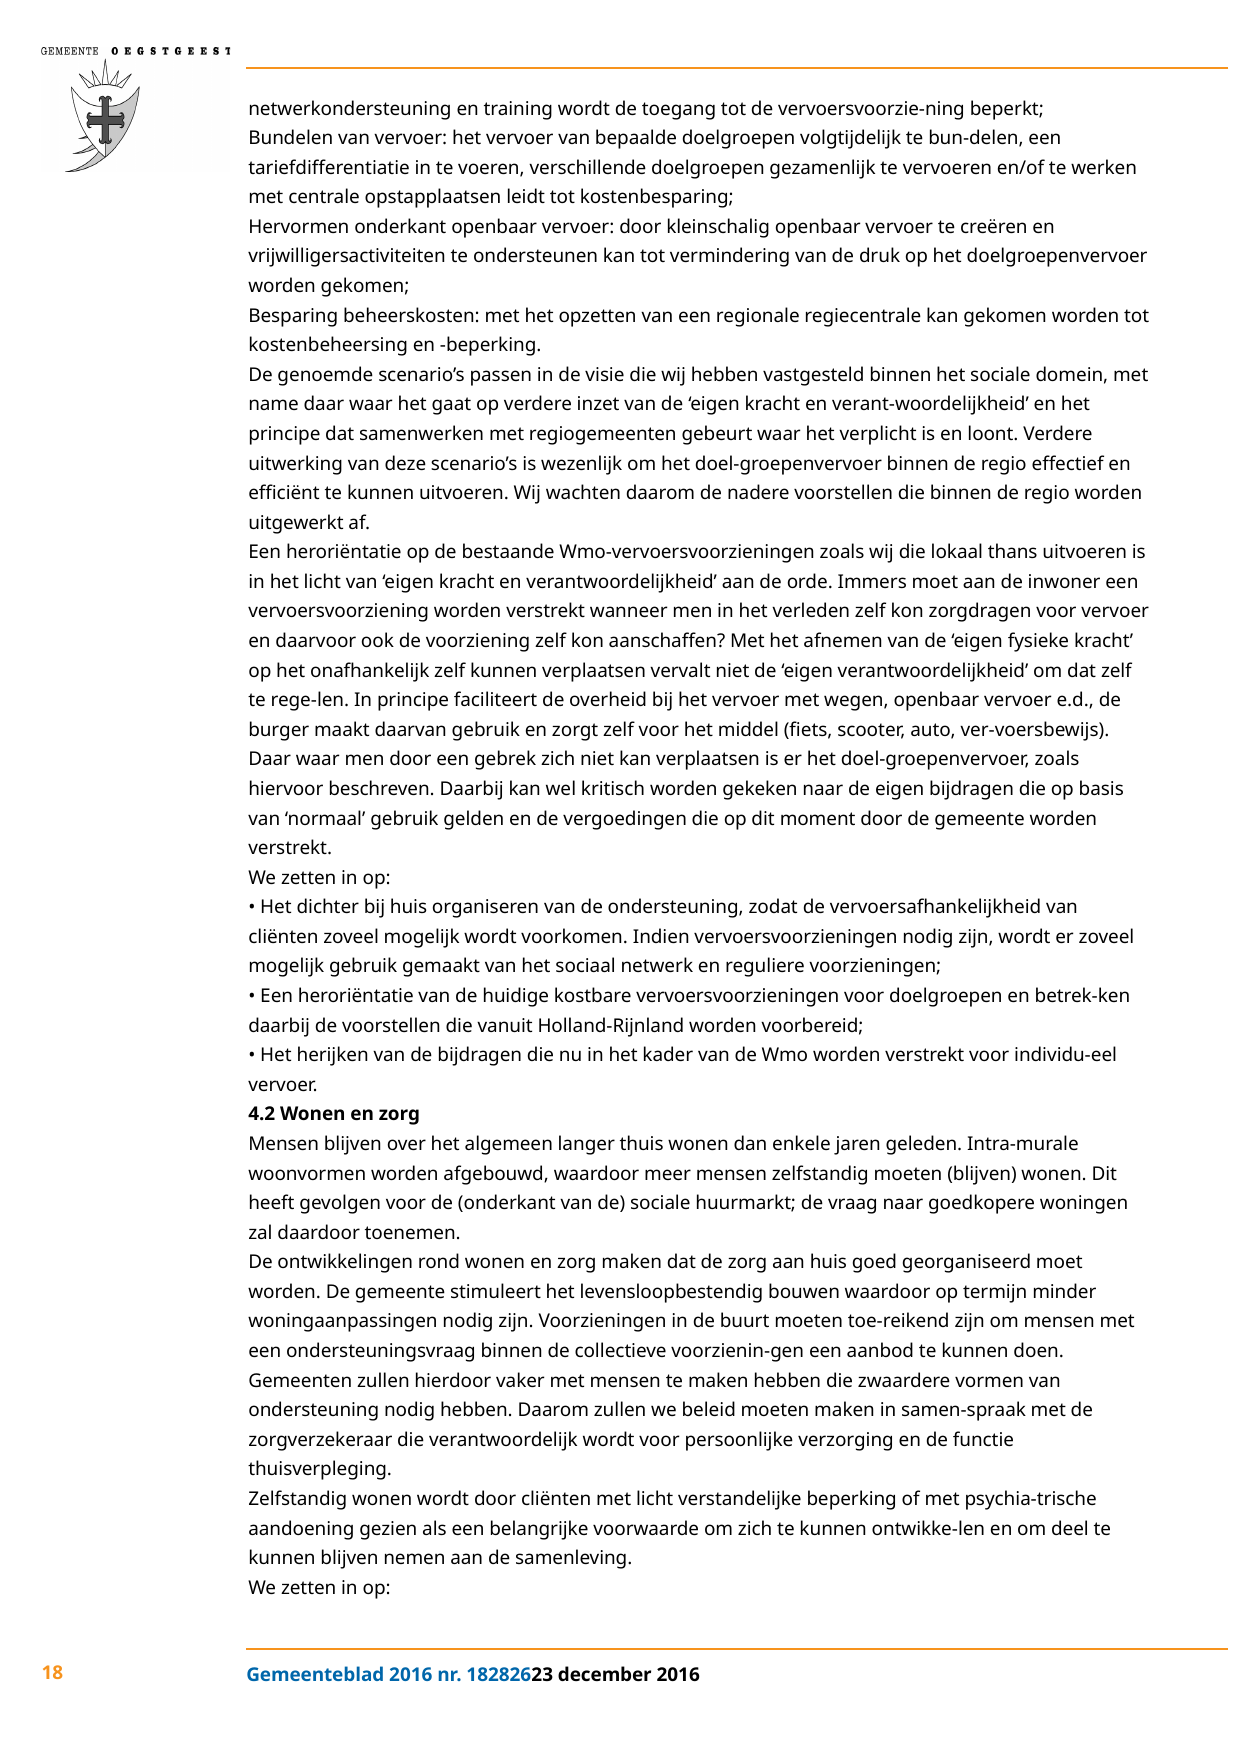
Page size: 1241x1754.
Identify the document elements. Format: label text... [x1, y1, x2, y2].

text Gemeenten zullen hierdoor vaker met mensen te maken hebben die zwaardere vormen van ondersteuning nodig hebben. Daarom zullen we beleid moeten maken in samen-spraak met de zorgverzekeraar die verantwoordelijk wordt voor persoonlijke verzorging en de functie thuisverpleging. [248, 1367, 1152, 1481]
text • Het herijken van de bijdragen die nu in het kader van de Wmo worden verstrekt voor individu-eel vervoer. [248, 1041, 1152, 1097]
text • Een heroriëntatie van de huidige kostbare vervoersvoorzieningen voor doelgroepen en betrek-ken daarbij de voorstellen die vanuit Holland-Rijnland worden voorbereid; [248, 982, 1152, 1038]
text Een heroriëntatie op de bestaande Wmo-vervoersvoorzieningen zoals wij die lokaal thans uitvoeren is in het licht van ‘eigen kracht en verantwoordelijkheid’ aan de orde. Immers moet aan de inwoner een vervoersvoorziening worden verstrekt wanneer men in het verleden zelf kon zorgdragen voor vervoer en daarvoor ook de voorziening zelf kon aanschaffen? Met het afnemen van de ‘eigen fysieke kracht’ op het onafhankelijk zelf kunnen verplaatsen vervalt niet de ‘eigen verantwoordelijkheid’ om dat zelf te rege-len. In principe faciliteert de overheid bij het vervoer met wegen, openbaar vervoer e.d., de burger maakt daarvan gebruik en zorgt zelf voor het middel (fiets, scooter, auto, ver-voersbewijs). Daar waar men door een gebrek zich niet kan verplaatsen is er het doel-groepenvervoer, zoals hiervoor beschreven. Daarbij kan wel kritisch worden gekeken naar de eigen bijdragen die op basis van ‘normaal’ gebruik gelden en de vergoedingen die op dit moment door de gemeente worden verstrekt. [248, 538, 1152, 860]
text 4.2 Wonen en zorg [248, 1101, 1152, 1126]
text De ontwikkelingen rond wonen en zorg maken dat de zorg aan huis goed georganiseerd moet worden. De gemeente stimuleert het levensloopbestendig bouwen waardoor op termijn minder woningaanpassingen nodig zijn. Voorzieningen in de buurt moeten toe-reikend zijn om mensen met een ondersteuningsvraag binnen de collectieve voorzienin-gen een aanbod te kunnen doen. [248, 1248, 1152, 1363]
text Besparing beheerskosten: met het opzetten van een regionale regiecentrale kan gekomen worden tot kostenbeheersing en -beperking. [248, 302, 1152, 357]
text Bundelen van vervoer: het vervoer van bepaalde doelgroepen volgtijdelijk te bun-delen, een tariefdifferentiatie in te voeren, verschillende doelgroepen gezamenlijk te vervoeren en/of te werken met centrale opstapplaatsen leidt tot kostenbesparing; [248, 124, 1152, 209]
text • Het dichter bij huis organiseren van de ondersteuning, zodat de vervoersafhankelijkheid van cliënten zoveel mogelijk wordt voorkomen. Indien vervoersvoorzieningen nodig zijn, wordt er zoveel mogelijk gebruik gemaakt van het sociaal netwerk en reguliere voorzieningen; [248, 893, 1152, 978]
text Mensen blijven over het algemeen langer thuis wonen dan enkele jaren geleden. Intra-murale woonvormen worden afgebouwd, waardoor meer mensen zelfstandig moeten (blijven) wonen. Dit heeft gevolgen voor de (onderkant van de) sociale huurmarkt; de vraag naar goedkopere woningen zal daardoor toenemen. [248, 1130, 1152, 1245]
text Zelfstandig wonen wordt door cliënten met licht verstandelijke beperking of met psychia-trische aandoening gezien als een belangrijke voorwaarde om zich te kunnen ontwikke-len en om deel te kunnen blijven nemen aan de samenleving. [248, 1485, 1152, 1570]
text De genoemde scenario’s passen in de visie die wij hebben vastgesteld binnen het sociale domein, met name daar waar het gaat op verdere inzet van de ‘eigen kracht en verant-woordelijkheid’ en het principe dat samenwerken met regiogemeenten gebeurt waar het verplicht is en loont. Verdere uitwerking van deze scenario’s is wezenlijk om het doel-groepenvervoer binnen de regio effectief en efficiënt te kunnen uitvoeren. Wij wachten daarom de nadere voorstellen die binnen de regio worden uitgewerkt af. [248, 361, 1152, 535]
picture [41, 47, 231, 172]
text We zetten in op: [248, 1574, 1152, 1600]
text Hervormen onderkant openbaar vervoer: door kleinschalig openbaar vervoer te creëren en vrijwilligersactiviteiten te ondersteunen kan tot vermindering van de druk op het doelgroepenvervoer worden gekomen; [248, 213, 1152, 298]
text We zetten in op: [248, 864, 1152, 890]
text netwerkondersteuning en training wordt de toegang tot de vervoersvoorzie-ning beperkt; [248, 95, 1152, 121]
